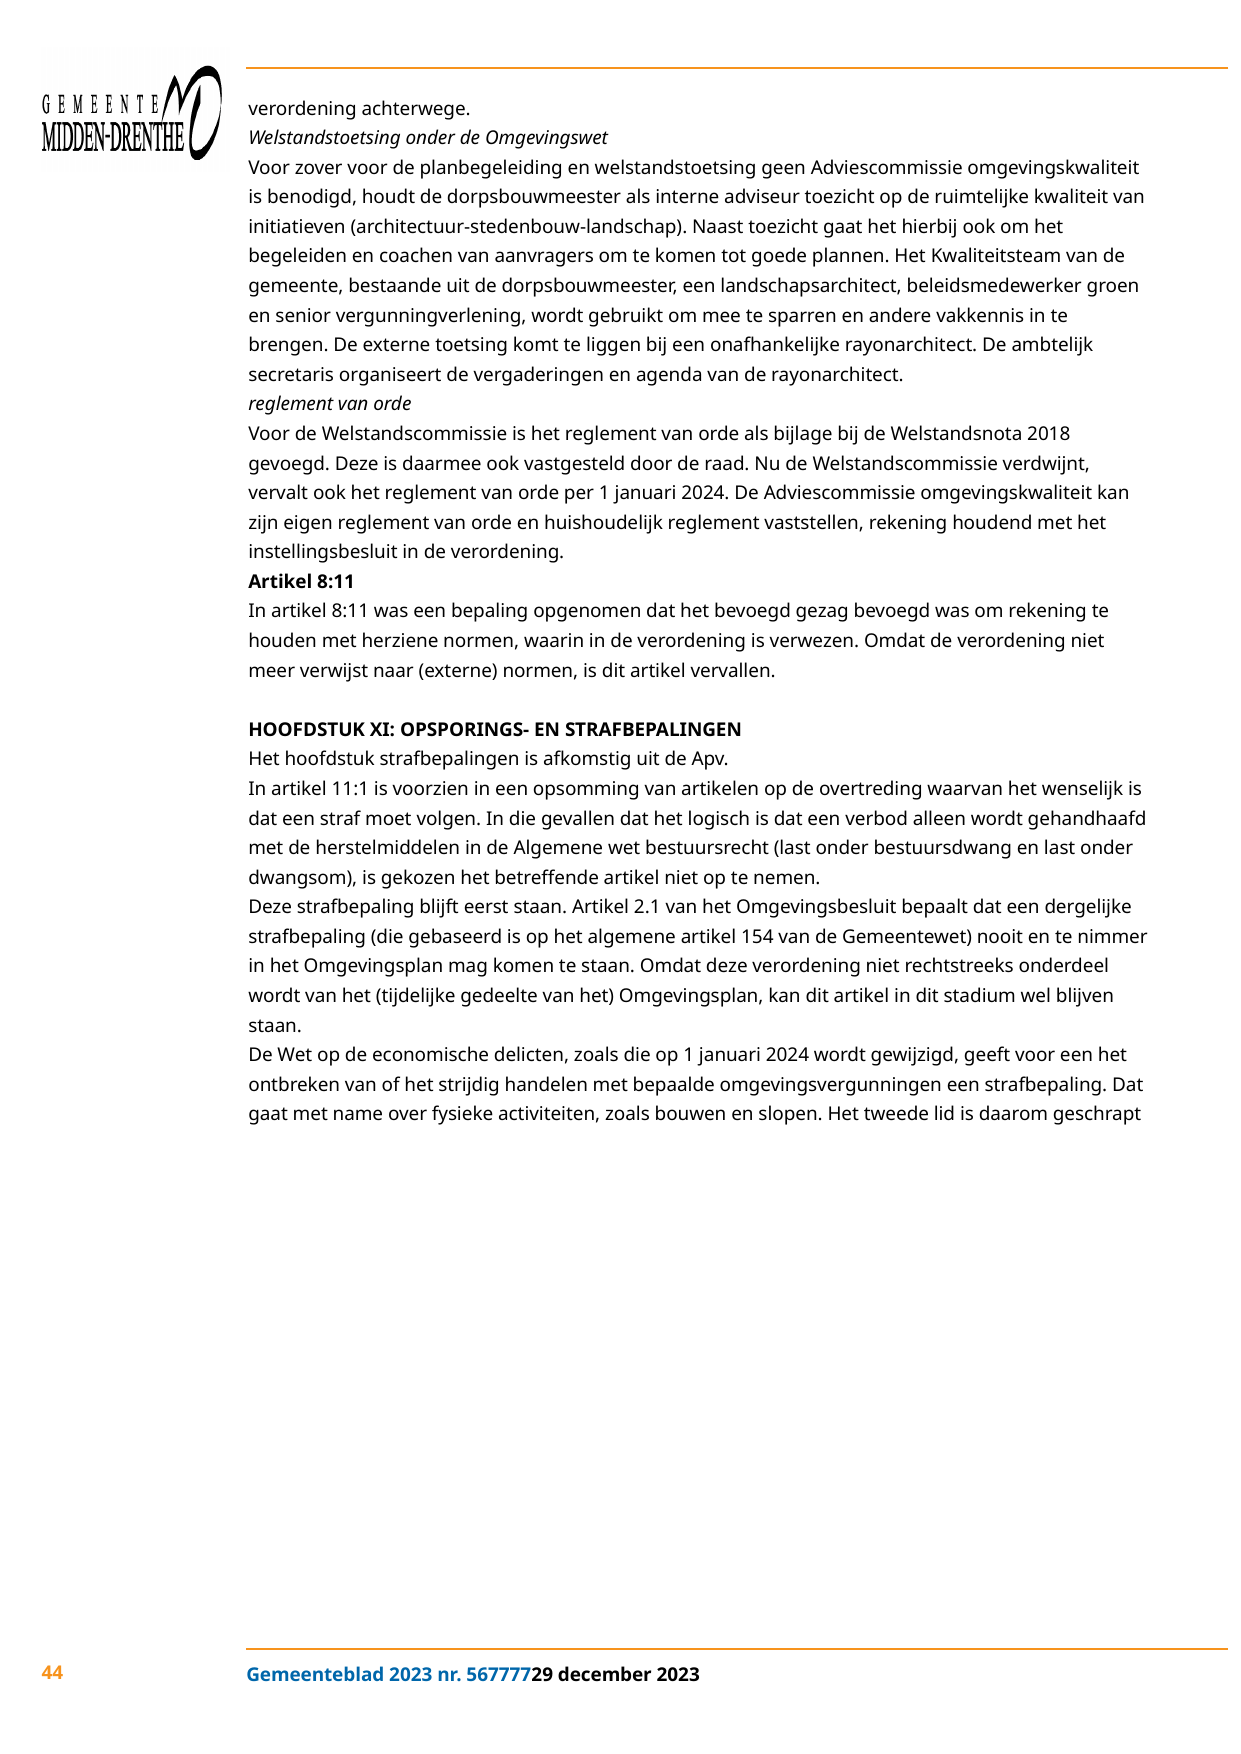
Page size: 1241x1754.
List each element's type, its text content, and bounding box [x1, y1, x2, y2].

text Deze strafbepaling blijft eerst staan. Artikel 2.1 van het Omgevingsbesluit bepaalt dat een dergelijke strafbepaling (die gebaseerd is op het algemene artikel 154 van de Gemeentewet) nooit en te nimmer in het Omgevingsplan mag komen te staan. Omdat deze verordening niet rechtstreeks onderdeel wordt van het (tijdelijke gedeelte van het) Omgevingsplan, kan dit artikel in dit stadium wel blijven staan. [248, 893, 1152, 1038]
text In artikel 8:11 was een bepaling opgenomen dat het bevoegd gezag bevoegd was om rekening te houden met herziene normen, waarin in de verordening is verwezen. Omdat de verordening niet meer verwijst naar (externe) normen, is dit artikel vervallen. [248, 598, 1152, 683]
text De Wet op de economische delicten, zoals die op 1 januari 2024 wordt gewijzigd, geeft voor een het ontbreken van of het strijdig handelen met bepaalde omgevingsvergunningen een strafbepaling. Dat gaat met name over fysieke activiteiten, zoals bouwen en slopen. Het tweede lid is daarom geschrapt [248, 1041, 1152, 1126]
text In artikel 11:1 is voorzien in een opsomming van artikelen op de overtreding waarvan het wenselijk is dat een straf moet volgen. In die gevallen dat het logisch is dat een verbod alleen wordt gehandhaafd met de herstelmiddelen in de Algemene wet bestuursrecht (last onder bestuursdwang en last onder dwangsom), is gekozen het betreffende artikel niet op te nemen. [248, 775, 1152, 890]
text Het hoofdstuk strafbepalingen is afkomstig uit de Apv. [248, 746, 1152, 771]
text HOOFDSTUK XI: OPSPORINGS- EN STRAFBEPALINGEN [248, 716, 1152, 742]
text Artikel 8:11 [248, 568, 1152, 594]
text reglement van orde [248, 391, 1152, 416]
text verordening achterwege. [248, 95, 1152, 121]
text Voor de Welstandscommissie is het reglement van orde als bijlage bij de Welstandsnota 2018 gevoegd. Deze is daarmee ook vastgesteld door de raad. Nu de Welstandscommissie verdwijnt, vervalt ook het reglement van orde per 1 januari 2024. De Adviescommissie omgevingskwaliteit kan zijn eigen reglement van orde en huishoudelijk reglement vaststellen, rekening houdend met het instellingsbesluit in de verordening. [248, 420, 1152, 564]
text Welstandstoetsing onder de Omgevingswet [248, 124, 1152, 150]
picture [41, 47, 231, 172]
text Voor zover voor de planbegeleiding en welstandstoetsing geen Adviescommissie omgevingskwaliteit is benodigd, houdt de dorpsbouwmeester als interne adviseur toezicht op de ruimtelijke kwaliteit van initiatieven (architectuur-stedenbouw-landschap). Naast toezicht gaat het hierbij ook om het begeleiden en coachen van aanvragers om te komen tot goede plannen. Het Kwaliteitsteam van de gemeente, bestaande uit de dorpsbouwmeester, een landschapsarchitect, beleidsmedewerker groen en senior vergunningverlening, wordt gebruikt om mee te sparren en andere vakkennis in te brengen. De externe toetsing komt te liggen bij een onafhankelijke rayonarchitect. De ambtelijk secretaris organiseert de vergaderingen en agenda van de rayonarchitect. [248, 154, 1152, 387]
